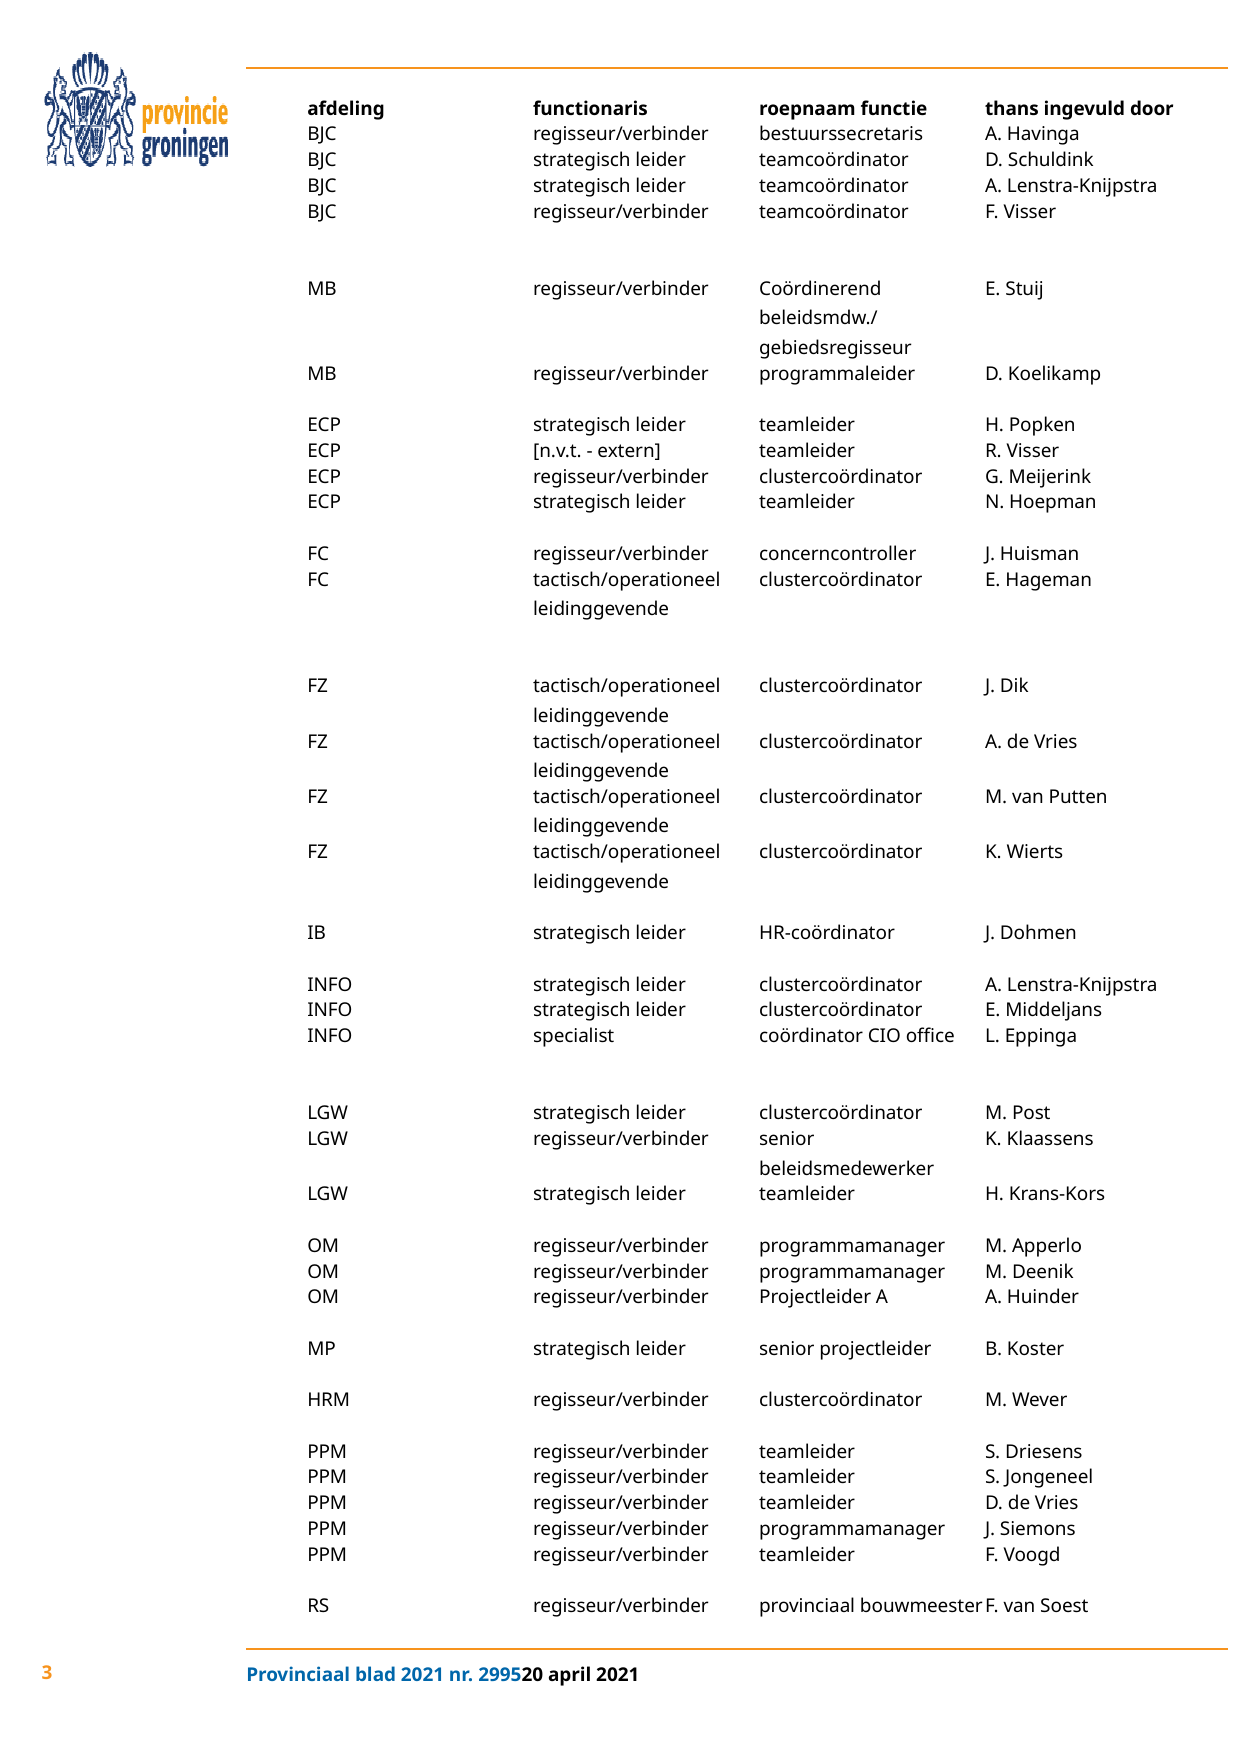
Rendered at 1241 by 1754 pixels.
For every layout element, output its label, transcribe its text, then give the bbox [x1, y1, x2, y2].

table_cell [759, 945, 985, 971]
table_cell J. Dik [985, 673, 1211, 728]
table_cell teamleider [759, 1181, 985, 1206]
table_cell [307, 249, 533, 275]
table_cell strategisch leider [533, 971, 759, 997]
table_cell [533, 945, 759, 971]
table_cell [985, 514, 1211, 540]
table_cell [759, 1309, 985, 1335]
table_cell K. Wierts [985, 839, 1211, 894]
table_cell E. Stuij [985, 275, 1211, 360]
table_cell B. Koster [985, 1335, 1211, 1361]
table_cell LGW [307, 1181, 533, 1206]
table_cell PPM [307, 1541, 533, 1567]
table_cell R. Visser [985, 437, 1211, 463]
table_cell teamleider [759, 1541, 985, 1567]
table_cell [307, 224, 533, 249]
table_cell programmamanager [759, 1258, 985, 1283]
table_cell regisseur/verbinder [533, 1284, 759, 1309]
table_cell teamleider [759, 437, 985, 463]
table_cell MB [307, 275, 533, 360]
table_cell [307, 647, 533, 672]
table_cell HRM [307, 1386, 533, 1412]
table_cell [985, 945, 1211, 971]
table_cell clustercoördinator [759, 971, 985, 997]
table_cell [307, 514, 533, 540]
table_cell [533, 1048, 759, 1074]
table_cell IB [307, 920, 533, 945]
table_cell [307, 1206, 533, 1232]
table_cell K. Klaassens [985, 1125, 1211, 1181]
table_cell INFO [307, 1023, 533, 1048]
table_cell [759, 894, 985, 919]
table_cell specialist [533, 1023, 759, 1048]
table_cell [307, 1412, 533, 1438]
table_cell [759, 386, 985, 411]
table_cell [533, 894, 759, 919]
table_cell senior beleidsmedewerker [759, 1125, 985, 1181]
table_cell regisseur/verbinder [533, 1232, 759, 1258]
table_cell [307, 1074, 533, 1099]
table_cell M. van Putten [985, 783, 1211, 838]
table_cell teamleider [759, 1438, 985, 1464]
table_cell E. Middeljans [985, 997, 1211, 1022]
table_cell concerncontroller [759, 540, 985, 566]
table_cell A. Havinga [985, 121, 1211, 146]
table_header functionaris [533, 95, 759, 121]
table_cell S. Driesens [985, 1438, 1211, 1464]
table_cell H. Krans-Kors [985, 1181, 1211, 1206]
table_cell [985, 1074, 1211, 1099]
table_cell [533, 1206, 759, 1232]
table_cell [307, 621, 533, 647]
table_cell MP [307, 1335, 533, 1361]
table_cell [985, 1412, 1211, 1438]
table_cell [985, 224, 1211, 249]
table_cell bestuurssecretaris [759, 121, 985, 146]
table_cell tactisch/operationeel leidinggevende [533, 728, 759, 783]
table_cell clustercoördinator [759, 463, 985, 488]
table_cell PPM [307, 1489, 533, 1515]
table_cell regisseur/verbinder [533, 1438, 759, 1464]
table_cell regisseur/verbinder [533, 463, 759, 488]
table_cell programmamanager [759, 1515, 985, 1541]
table_cell [985, 1206, 1211, 1232]
table_cell coördinator CIO office [759, 1023, 985, 1048]
table_cell D. Koelikamp [985, 360, 1211, 386]
table_cell strategisch leider [533, 489, 759, 514]
table_cell [533, 249, 759, 275]
table_cell tactisch/operationeel leidinggevende [533, 783, 759, 838]
table_cell BJC [307, 121, 533, 146]
table_cell programmamanager [759, 1232, 985, 1258]
table_cell [307, 1048, 533, 1074]
table_cell strategisch leider [533, 1335, 759, 1361]
table_cell [307, 894, 533, 919]
table_cell PPM [307, 1438, 533, 1464]
table_cell teamcoördinator [759, 172, 985, 198]
table_cell [533, 224, 759, 249]
table_cell strategisch leider [533, 920, 759, 945]
table_cell provinciaal bouwmeester [759, 1592, 985, 1612]
table_cell programmaleider [759, 360, 985, 386]
table_cell [985, 894, 1211, 919]
table_cell [533, 514, 759, 540]
table_cell regisseur/verbinder [533, 540, 759, 566]
table_cell clustercoördinator [759, 728, 985, 783]
table_cell HR-coördinator [759, 920, 985, 945]
table_cell MB [307, 360, 533, 386]
table_cell PPM [307, 1515, 533, 1541]
table_cell regisseur/verbinder [533, 1515, 759, 1541]
table_header roepnaam functie [759, 95, 985, 121]
table_cell LGW [307, 1100, 533, 1125]
picture [41, 47, 231, 172]
table_cell FC [307, 540, 533, 566]
table_cell H. Popken [985, 411, 1211, 437]
table_cell [985, 1309, 1211, 1335]
table_cell D. Schuldink [985, 146, 1211, 172]
table_cell FZ [307, 839, 533, 894]
table_cell FZ [307, 673, 533, 728]
table_cell F. Visser [985, 198, 1211, 223]
table_cell regisseur/verbinder [533, 1541, 759, 1567]
table_cell FZ [307, 783, 533, 838]
table_cell [985, 386, 1211, 411]
table_cell J. Huisman [985, 540, 1211, 566]
table_cell [307, 1567, 533, 1592]
table_cell teamleider [759, 489, 985, 514]
table_cell [533, 1361, 759, 1386]
table_cell E. Hageman [985, 566, 1211, 621]
table_cell [985, 1361, 1211, 1386]
table_cell A. Lenstra-Knijpstra [985, 172, 1211, 198]
table_cell teamcoördinator [759, 198, 985, 223]
table_cell clustercoördinator [759, 997, 985, 1022]
table_cell A. de Vries [985, 728, 1211, 783]
table_cell ECP [307, 489, 533, 514]
table_cell regisseur/verbinder [533, 1464, 759, 1489]
table_cell FZ [307, 728, 533, 783]
table_cell [759, 647, 985, 672]
table_cell [307, 386, 533, 411]
table_cell M. Apperlo [985, 1232, 1211, 1258]
table_cell teamleider [759, 1464, 985, 1489]
table_cell [759, 1361, 985, 1386]
table_cell INFO [307, 971, 533, 997]
table_cell D. de Vries [985, 1489, 1211, 1515]
table_cell strategisch leider [533, 411, 759, 437]
table_cell regisseur/verbinder [533, 198, 759, 223]
table_cell OM [307, 1232, 533, 1258]
table_cell [n.v.t. - extern] [533, 437, 759, 463]
table_cell strategisch leider [533, 1100, 759, 1125]
table_cell F. van Soest [985, 1592, 1211, 1612]
table_cell clustercoördinator [759, 1100, 985, 1125]
table_cell regisseur/verbinder [533, 1258, 759, 1283]
table_cell regisseur/verbinder [533, 1125, 759, 1181]
table_cell [985, 621, 1211, 647]
table_cell [307, 1309, 533, 1335]
table_cell INFO [307, 997, 533, 1022]
table_cell regisseur/verbinder [533, 275, 759, 360]
table_cell [759, 1567, 985, 1592]
table_cell strategisch leider [533, 1181, 759, 1206]
table_cell M. Deenik [985, 1258, 1211, 1283]
table_cell OM [307, 1284, 533, 1309]
table_cell J. Siemons [985, 1515, 1211, 1541]
table_cell strategisch leider [533, 997, 759, 1022]
table_cell [985, 647, 1211, 672]
table_cell [533, 1309, 759, 1335]
table_cell [759, 1074, 985, 1099]
table_cell [759, 514, 985, 540]
table_cell ECP [307, 411, 533, 437]
table_cell G. Meijerink [985, 463, 1211, 488]
table_cell BJC [307, 172, 533, 198]
table_cell strategisch leider [533, 172, 759, 198]
table_cell tactisch/operationeel leidinggevende [533, 673, 759, 728]
table_cell [533, 1074, 759, 1099]
table_cell [307, 1361, 533, 1386]
table_cell M. Wever [985, 1386, 1211, 1412]
table_cell FC [307, 566, 533, 621]
table_cell tactisch/operationeel leidinggevende [533, 566, 759, 621]
table_cell [985, 1567, 1211, 1592]
table_cell LGW [307, 1125, 533, 1181]
table_cell teamleider [759, 411, 985, 437]
table_cell ECP [307, 463, 533, 488]
table_cell L. Eppinga [985, 1023, 1211, 1048]
table_header afdeling [307, 95, 533, 121]
table_cell clustercoördinator [759, 673, 985, 728]
table_cell ECP [307, 437, 533, 463]
table_cell teamleider [759, 1489, 985, 1515]
table_cell A. Huinder [985, 1284, 1211, 1309]
table_cell [759, 1048, 985, 1074]
table_cell [985, 249, 1211, 275]
table_cell BJC [307, 146, 533, 172]
table_cell Coördinerend beleidsmdw./ gebiedsregisseur [759, 275, 985, 360]
table_cell J. Dohmen [985, 920, 1211, 945]
table_cell [533, 621, 759, 647]
table_cell [533, 1412, 759, 1438]
table_cell BJC [307, 198, 533, 223]
table_cell [759, 224, 985, 249]
table_cell F. Voogd [985, 1541, 1211, 1567]
table_cell [759, 621, 985, 647]
table_cell [985, 1048, 1211, 1074]
table_cell regisseur/verbinder [533, 360, 759, 386]
table_cell A. Lenstra-Knijpstra [985, 971, 1211, 997]
table_cell Projectleider A [759, 1284, 985, 1309]
table_cell teamcoördinator [759, 146, 985, 172]
table_cell [759, 1412, 985, 1438]
table_cell regisseur/verbinder [533, 1489, 759, 1515]
table_cell clustercoördinator [759, 1386, 985, 1412]
table_cell strategisch leider [533, 146, 759, 172]
table_cell RS [307, 1592, 533, 1612]
table_cell clustercoördinator [759, 566, 985, 621]
table_cell clustercoördinator [759, 783, 985, 838]
table_cell [759, 1206, 985, 1232]
table_cell OM [307, 1258, 533, 1283]
table_cell regisseur/verbinder [533, 121, 759, 146]
table_cell PPM [307, 1464, 533, 1489]
table_cell [759, 249, 985, 275]
table_cell M. Post [985, 1100, 1211, 1125]
table_cell regisseur/verbinder [533, 1592, 759, 1612]
table_cell [533, 386, 759, 411]
table_cell senior projectleider [759, 1335, 985, 1361]
table_header thans ingevuld door [985, 95, 1211, 121]
table_cell [533, 647, 759, 672]
table_cell tactisch/operationeel leidinggevende [533, 839, 759, 894]
table_cell clustercoördinator [759, 839, 985, 894]
table_cell [307, 945, 533, 971]
table_cell N. Hoepman [985, 489, 1211, 514]
table_cell S. Jongeneel [985, 1464, 1211, 1489]
table_cell regisseur/verbinder [533, 1386, 759, 1412]
table_cell [533, 1567, 759, 1592]
